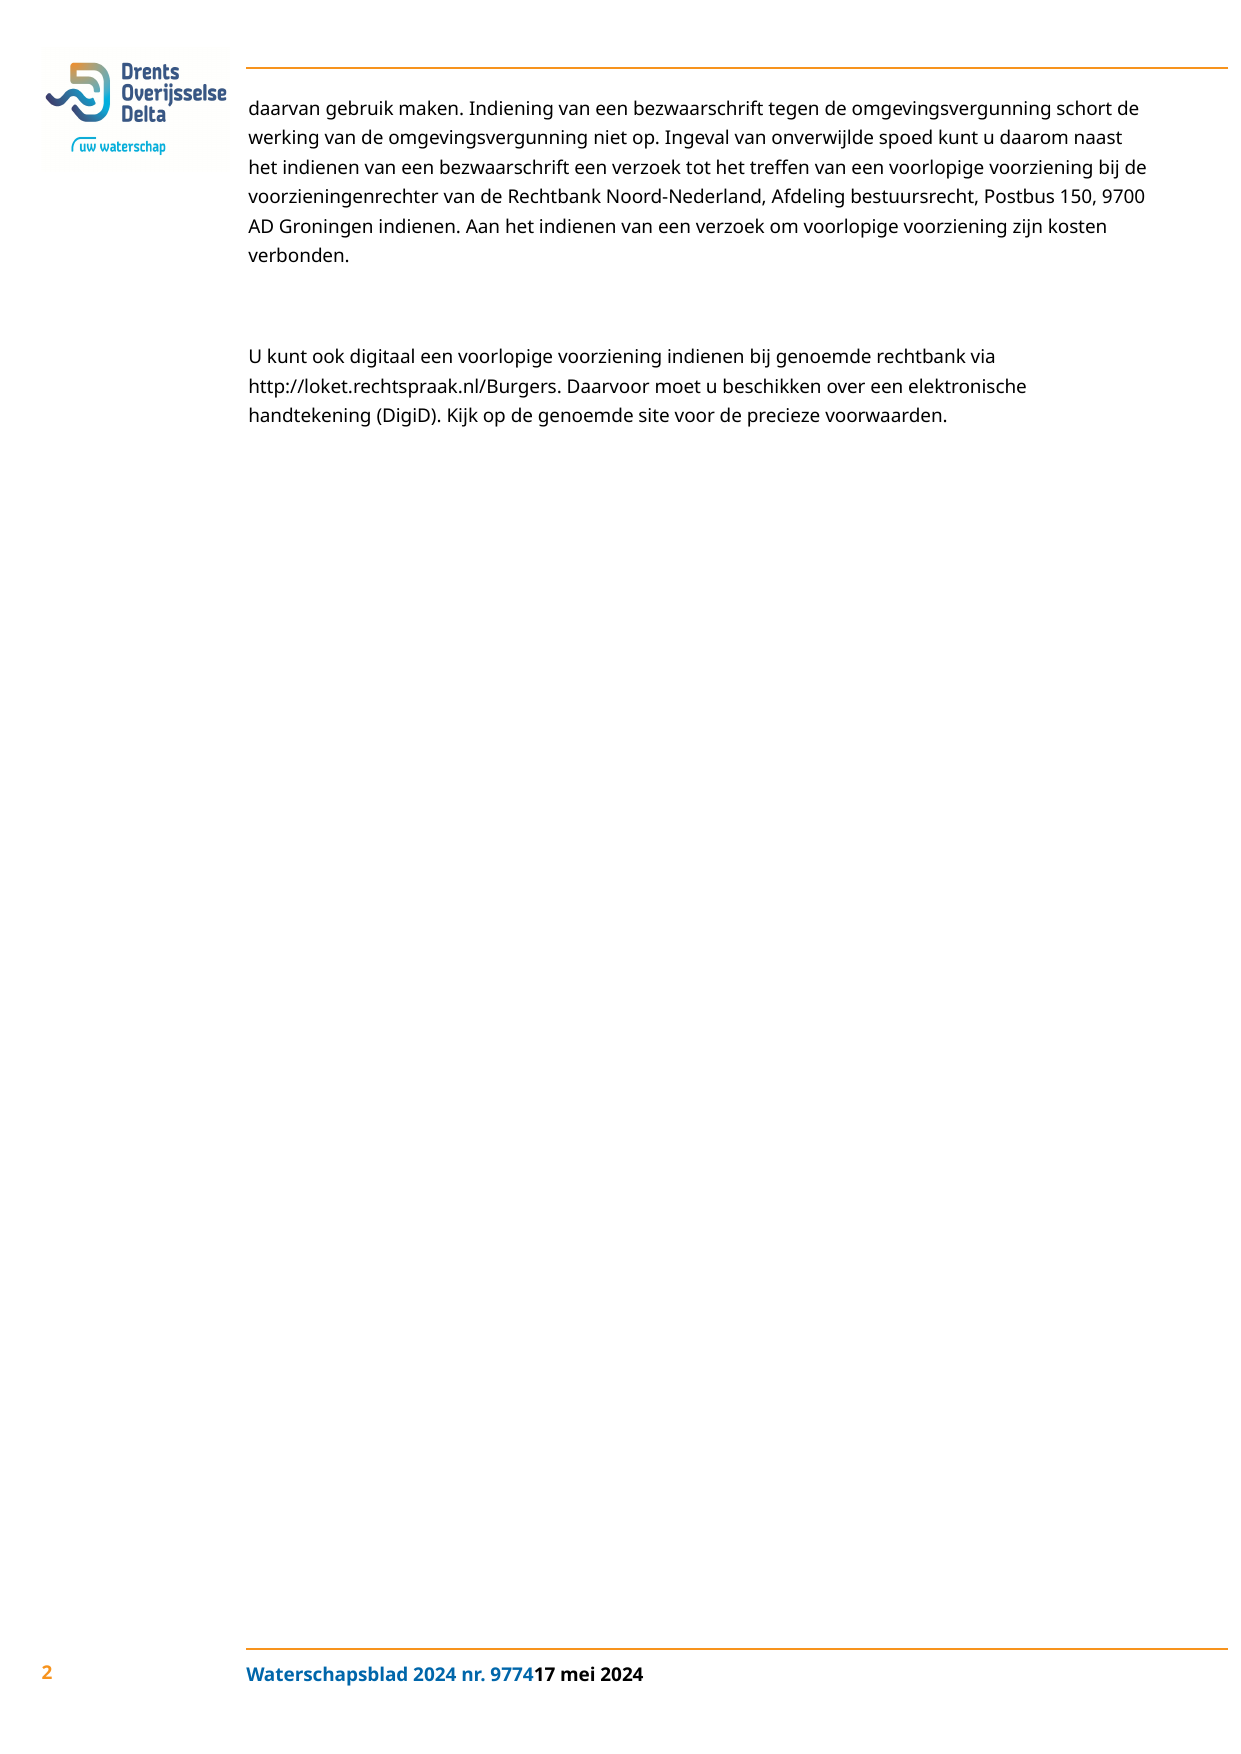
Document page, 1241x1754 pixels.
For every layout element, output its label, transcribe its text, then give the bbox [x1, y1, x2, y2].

text U kunt ook digitaal een voorlopige voorziening indienen bij genoemde rechtbank via http://loket.rechtspraak.nl/Burgers. Daarvoor moet u beschikken over een elektronische handtekening (DigiD). Kijk op de genoemde site voor de precieze voorwaarden. [248, 343, 1152, 428]
text daarvan gebruik maken. Indiening van een bezwaarschrift tegen de omgevingsvergunning schort de werking van de omgevingsvergunning niet op. Ingeval van onverwijlde spoed kunt u daarom naast het indienen van een bezwaarschrift een verzoek tot het treffen van een voorlopige voorziening bij de voorzieningenrechter van de Rechtbank Noord-Nederland, Afdeling bestuursrecht, Postbus 150, 9700 AD Groningen indienen. Aan het indienen van een verzoek om voorlopige voorziening zijn kosten verbonden. [248, 95, 1152, 268]
picture [41, 47, 231, 172]
